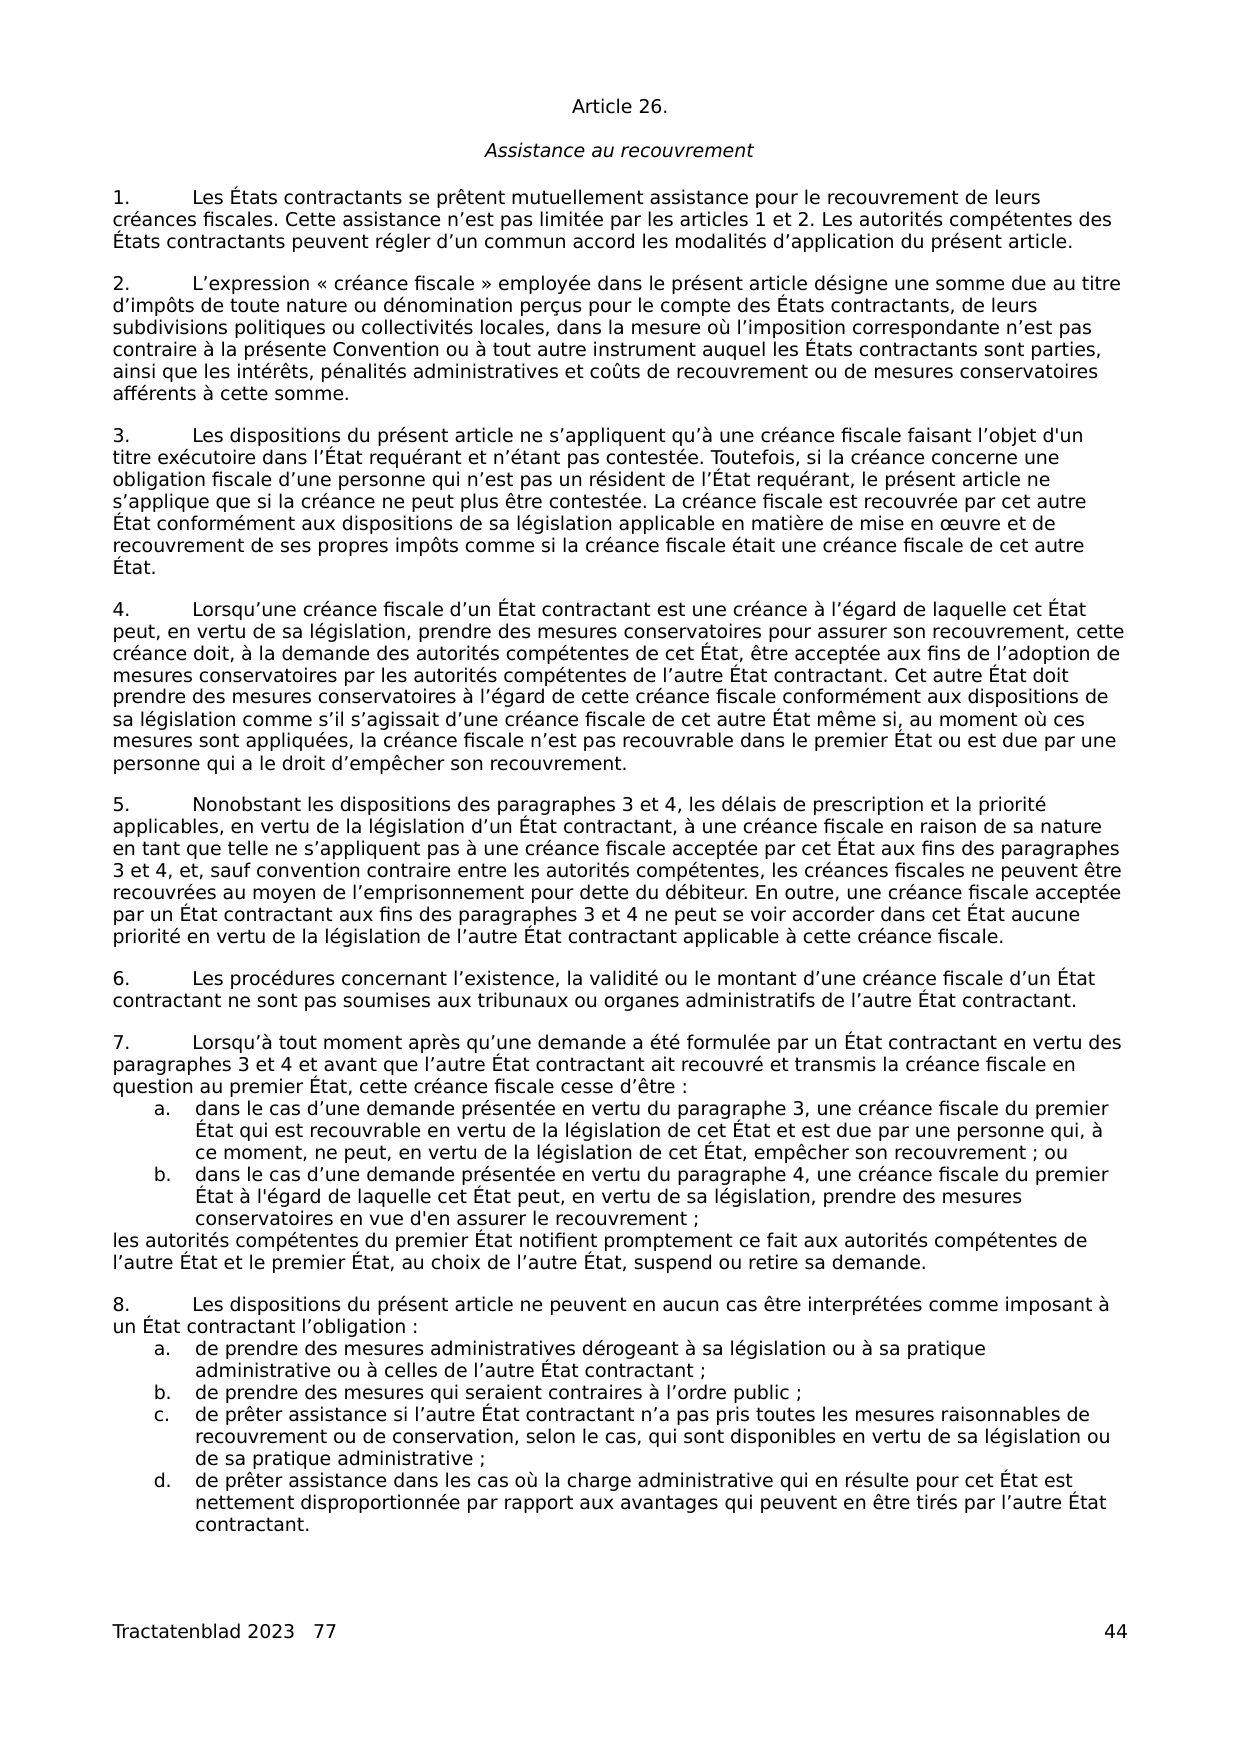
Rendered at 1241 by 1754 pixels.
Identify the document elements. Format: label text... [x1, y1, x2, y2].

text 8. Les dispositions du présent article ne peuvent en aucun cas être interprétées comme imposant à un État contractant l’obligation : [112, 1294, 1128, 1338]
text les autorités compétentes du premier État notifient promptement ce fait aux autorités compétentes de l’autre État et le premier État, au choix de l’autre État, suspend ou retire sa demande. [112, 1230, 1128, 1274]
text 6. Les procédures concernant l’existence, la validité ou le montant d’une créance fiscale d’un État contractant ne sont pas soumises aux tribunaux ou organes administratifs de l’autre État contractant. [112, 968, 1128, 1012]
text c. de prêter assistance si l’autre État contractant n’a pas pris toutes les mesures raisonnables de recouvrement ou de conservation, selon le cas, qui sont disponibles en vertu de sa législation ou de sa pratique administrative ; [153, 1404, 1128, 1470]
text 5. Nonobstant les dispositions des paragraphes 3 et 4, les délais de prescription et la priorité applicables, en vertu de la législation d’un État contractant, à une créance fiscale en raison de sa nature en tant que telle ne s’appliquent pas à une créance fiscale acceptée par cet État aux fins des paragraphes 3 et 4, et, sauf convention contraire entre les autorités compétentes, les créances fiscales ne peuvent être recouvrées au moyen de l’emprisonnement pour dette du débiteur. En outre, une créance fiscale acceptée par un État contractant aux fins des paragraphes 3 et 4 ne peut se voir accorder dans cet État aucune priorité en vertu de la législation de l’autre État contractant applicable à cette créance fiscale. [112, 794, 1128, 948]
text b. dans le cas d’une demande présentée en vertu du paragraphe 4, une créance fiscale du premier État à l'égard de laquelle cet État peut, en vertu de sa législation, prendre des mesures conservatoires en vue d'en assurer le recouvrement ; [153, 1164, 1128, 1230]
text a. de prendre des mesures administratives dérogeant à sa législation ou à sa pratique administrative ou à celles de l’autre État contractant ; [153, 1338, 1128, 1382]
text a. dans le cas d’une demande présentée en vertu du paragraphe 3, une créance fiscale du premier État qui est recouvrable en vertu de la législation de cet État et est due par une personne qui, à ce moment, ne peut, en vertu de la législation de cet État, empêcher son recouvrement ; ou [153, 1098, 1128, 1164]
text 2. L’expression « créance fiscale » employée dans le présent article désigne une somme due au titre d’impôts de toute nature ou dénomination perçus pour le compte des États contractants, de leurs subdivisions politiques ou collectivités locales, dans la mesure où l’imposition correspondante n’est pas contraire à la présente Convention ou à tout autre instrument auquel les États contractants sont parties, ainsi que les intérêts, pénalités administratives et coûts de recouvrement ou de mesures conservatoires afférents à cette somme. [112, 273, 1128, 405]
subtitle Article 26. Assistance au recouvrement [112, 96, 1128, 162]
text 7. Lorsqu’à tout moment après qu’une demande a été formulée par un État contractant en vertu des paragraphes 3 et 4 et avant que l’autre État contractant ait recouvré et transmis la créance fiscale en question au premier État, cette créance fiscale cesse d’être : [112, 1032, 1128, 1098]
text 4. Lorsqu’une créance fiscale d’un État contractant est une créance à l’égard de laquelle cet État peut, en vertu de sa législation, prendre des mesures conservatoires pour assurer son recouvrement, cette créance doit, à la demande des autorités compétentes de cet État, être acceptée aux fins de l’adoption de mesures conservatoires par les autorités compétentes de l’autre État contractant. Cet autre État doit prendre des mesures conservatoires à l’égard de cette créance fiscale conformément aux dispositions de sa législation comme s’il s’agissait d’une créance fiscale de cet autre État même si, au moment où ces mesures sont appliquées, la créance fiscale n’est pas recouvrable dans le premier État ou est due par une personne qui a le droit d’empêcher son recouvrement. [112, 598, 1128, 774]
text 3. Les dispositions du présent article ne s’appliquent qu’à une créance fiscale faisant l’objet d'un titre exécutoire dans l’État requérant et n’étant pas contestée. Toutefois, si la créance concerne une obligation fiscale d’une personne qui n’est pas un résident de l’État requérant, le présent article ne s’applique que si la créance ne peut plus être contestée. La créance fiscale est recouvrée par cet autre État conformément aux dispositions de sa législation applicable en matière de mise en œuvre et de recouvrement de ses propres impôts comme si la créance fiscale était une créance fiscale de cet autre État. [112, 425, 1128, 578]
text d. de prêter assistance dans les cas où la charge administrative qui en résulte pour cet État est nettement disproportionnée par rapport aux avantages qui peuvent en être tirés par l’autre État contractant. [153, 1470, 1128, 1536]
text 1. Les États contractants se prêtent mutuellement assistance pour le recouvrement de leurs créances fiscales. Cette assistance n’est pas limitée par les articles 1 et 2. Les autorités compétentes des États contractants peuvent régler d’un commun accord les modalités d’application du présent article. [112, 187, 1128, 253]
text b. de prendre des mesures qui seraient contraires à l’ordre public ; [153, 1382, 1128, 1404]
